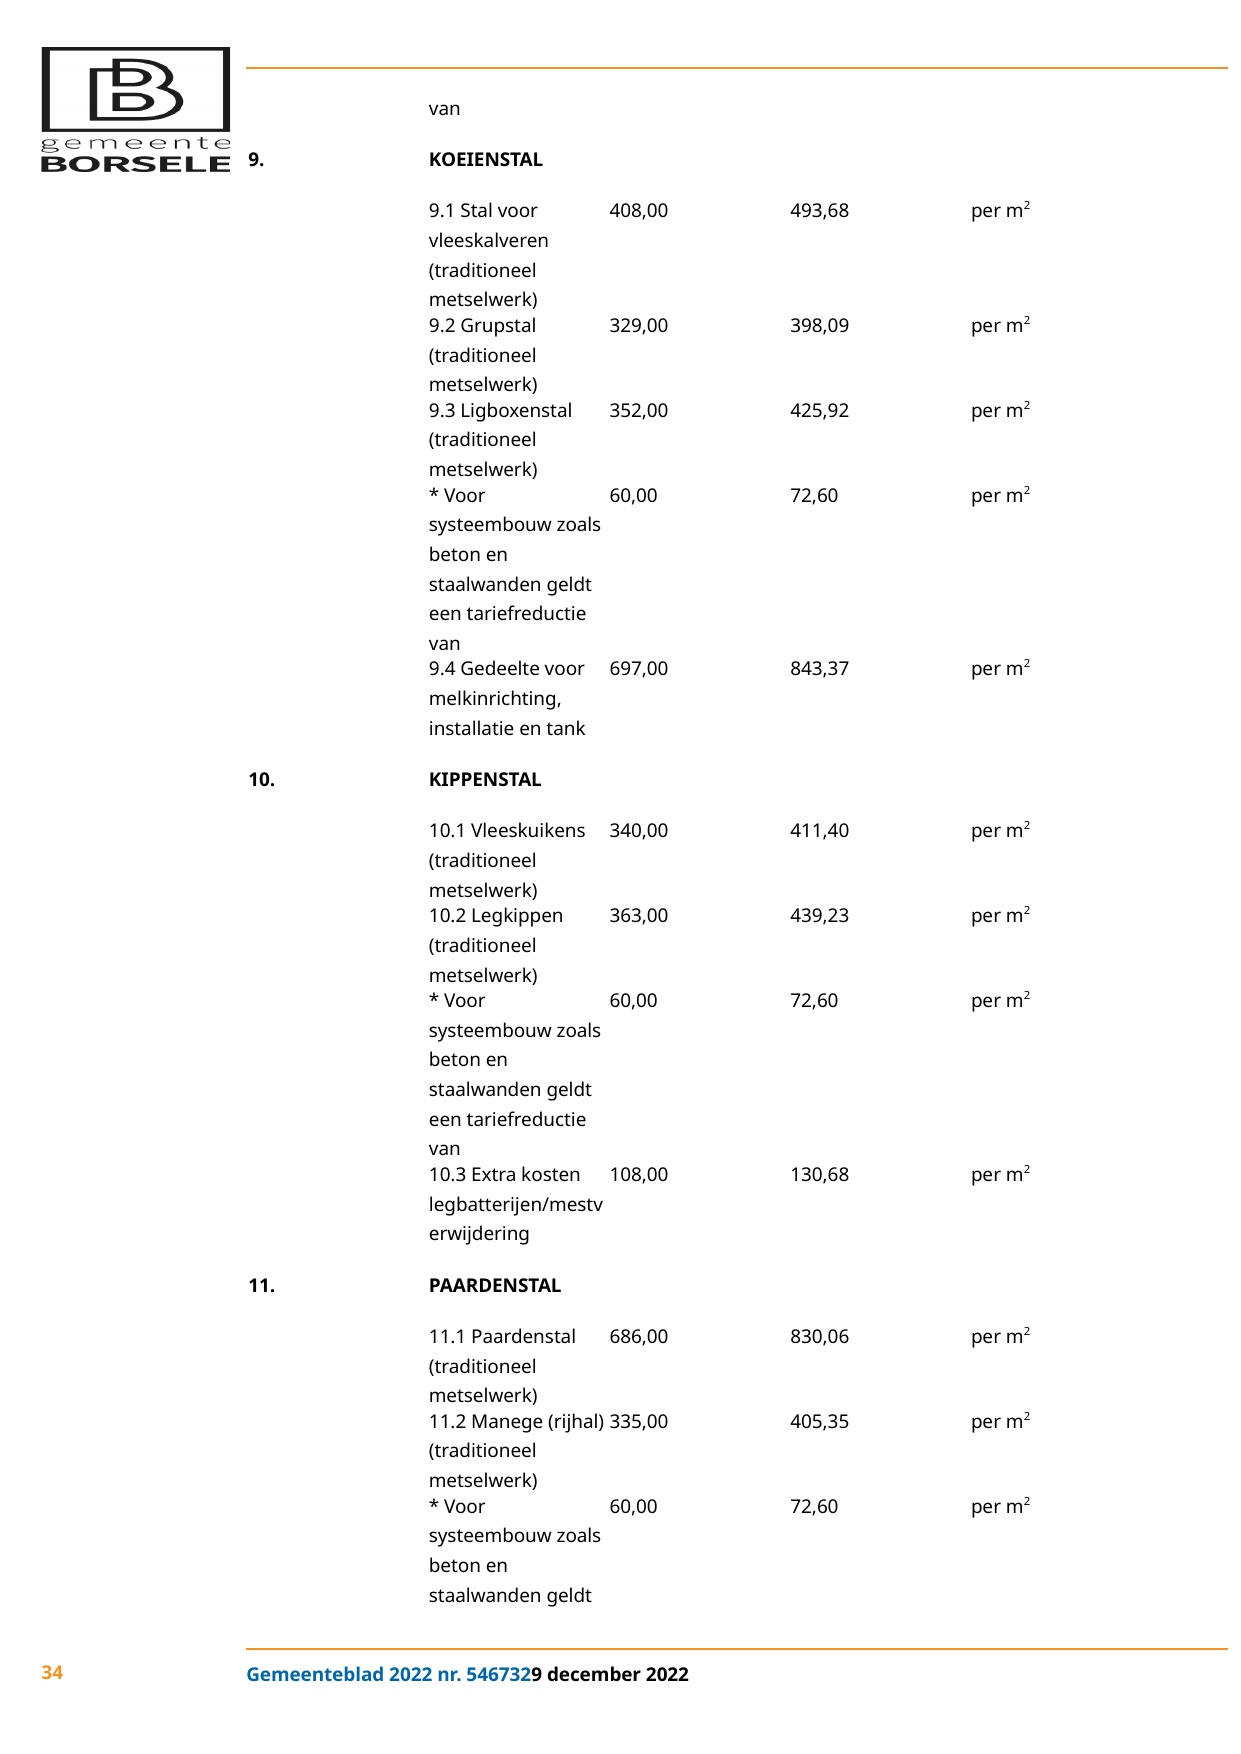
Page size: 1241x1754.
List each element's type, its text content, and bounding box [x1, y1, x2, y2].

table_cell * Voor systeembouw zoals beton en staalwanden geldt een tariefreductie van [429, 988, 609, 1161]
table_cell [790, 1246, 971, 1272]
table_cell [609, 172, 790, 198]
table_cell 60,00 [609, 1493, 790, 1607]
table_cell [429, 1246, 609, 1272]
table_cell 10. [248, 766, 429, 792]
table_cell 10.1 Vleeskuikens (traditioneel metselwerk) [429, 818, 609, 903]
table_cell [609, 146, 790, 172]
table_cell 9.1 Stal voor vleeskalveren (traditioneel metselwerk) [429, 198, 609, 312]
table_cell [609, 741, 790, 766]
table_cell [429, 792, 609, 818]
table_cell [429, 741, 609, 766]
table_cell [790, 741, 971, 766]
table_cell van [429, 95, 609, 121]
table_cell per m2 [971, 1493, 1152, 1607]
table_cell 60,00 [609, 988, 790, 1161]
table_cell [248, 818, 429, 903]
table_cell 425,92 [790, 397, 971, 482]
table_cell [429, 172, 609, 198]
table_cell * Voor systeembouw zoals beton en staalwanden geldt een tariefreductie van [429, 482, 609, 656]
table_cell [429, 121, 609, 146]
table_cell 493,68 [790, 198, 971, 312]
table_cell [248, 792, 429, 818]
table_cell [971, 1246, 1152, 1272]
table_cell [248, 172, 429, 198]
table_cell 60,00 [609, 482, 790, 656]
table_cell per m2 [971, 656, 1152, 741]
table_cell [971, 792, 1152, 818]
table_cell [248, 198, 429, 312]
table_cell [248, 988, 429, 1161]
table_cell 411,40 [790, 818, 971, 903]
table_cell 11.2 Manege (rijhal) (traditioneel metselwerk) [429, 1408, 609, 1493]
table_cell per m2 [971, 818, 1152, 903]
table_cell [609, 1298, 790, 1323]
table_cell [248, 741, 429, 766]
table_cell [790, 172, 971, 198]
table_cell per m2 [971, 482, 1152, 656]
table_cell [248, 1246, 429, 1272]
table_cell [248, 312, 429, 397]
table_cell per m2 [971, 198, 1152, 312]
picture [41, 47, 231, 172]
table_cell [971, 172, 1152, 198]
table_cell per m2 [971, 397, 1152, 482]
table_cell [248, 482, 429, 656]
table_cell [248, 121, 429, 146]
table_cell 352,00 [609, 397, 790, 482]
table_cell 843,37 [790, 656, 971, 741]
table_cell [248, 1161, 429, 1246]
table_cell 329,00 [609, 312, 790, 397]
table_cell KOEIENSTAL [429, 146, 609, 172]
table_cell per m2 [971, 312, 1152, 397]
table_cell PAARDENSTAL [429, 1272, 609, 1297]
table_cell [609, 1272, 790, 1297]
table_cell 72,60 [790, 482, 971, 656]
table_cell [248, 656, 429, 741]
table_cell [790, 1298, 971, 1323]
table_cell [248, 397, 429, 482]
table_cell 10.2 Legkippen (traditioneel metselwerk) [429, 903, 609, 987]
table_cell per m2 [971, 1161, 1152, 1246]
table_cell 11. [248, 1272, 429, 1297]
table_cell 439,23 [790, 903, 971, 987]
table_cell [609, 1246, 790, 1272]
table_cell [971, 95, 1152, 121]
table_cell [609, 766, 790, 792]
table_cell 697,00 [609, 656, 790, 741]
table_cell 408,00 [609, 198, 790, 312]
table_cell [248, 95, 429, 121]
table_cell 72,60 [790, 988, 971, 1161]
table_cell 9.2 Grupstal (traditioneel metselwerk) [429, 312, 609, 397]
table_cell 9. [248, 146, 429, 172]
table_cell 11.1 Paardenstal (traditioneel metselwerk) [429, 1323, 609, 1408]
table_cell [248, 1493, 429, 1607]
table_cell 9.3 Ligboxenstal (traditioneel metselwerk) [429, 397, 609, 482]
table_cell per m2 [971, 1323, 1152, 1408]
table_cell 405,35 [790, 1408, 971, 1493]
table_cell 9.4 Gedeelte voor melkinrichting, installatie en tank [429, 656, 609, 741]
table_cell [248, 903, 429, 987]
table_cell [248, 1408, 429, 1493]
table_cell 10.3 Extra kosten legbatterijen/mestverwijdering [429, 1161, 609, 1246]
table_cell * Voor systeembouw zoals beton en staalwanden geldt [429, 1493, 609, 1607]
table_cell [609, 121, 790, 146]
table_cell [790, 766, 971, 792]
table_cell [790, 792, 971, 818]
table_cell [790, 95, 971, 121]
table_cell [971, 121, 1152, 146]
table_cell per m2 [971, 903, 1152, 987]
table_cell [971, 1298, 1152, 1323]
table_cell 398,09 [790, 312, 971, 397]
table_cell 72,60 [790, 1493, 971, 1607]
table_cell 335,00 [609, 1408, 790, 1493]
table_cell [429, 1298, 609, 1323]
table_cell [248, 1298, 429, 1323]
table_cell [790, 146, 971, 172]
table_cell [971, 146, 1152, 172]
table_cell [971, 766, 1152, 792]
table_cell per m2 [971, 1408, 1152, 1493]
table_cell per m2 [971, 988, 1152, 1161]
table_cell 686,00 [609, 1323, 790, 1408]
table_cell [971, 741, 1152, 766]
table_cell [609, 95, 790, 121]
table_cell [971, 1272, 1152, 1297]
table_cell KIPPENSTAL [429, 766, 609, 792]
table_cell [248, 1323, 429, 1408]
table_cell 108,00 [609, 1161, 790, 1246]
table_cell [790, 121, 971, 146]
table_cell 363,00 [609, 903, 790, 987]
table_cell [790, 1272, 971, 1297]
table_cell 340,00 [609, 818, 790, 903]
table_cell 830,06 [790, 1323, 971, 1408]
table_cell 130,68 [790, 1161, 971, 1246]
table_cell [609, 792, 790, 818]
